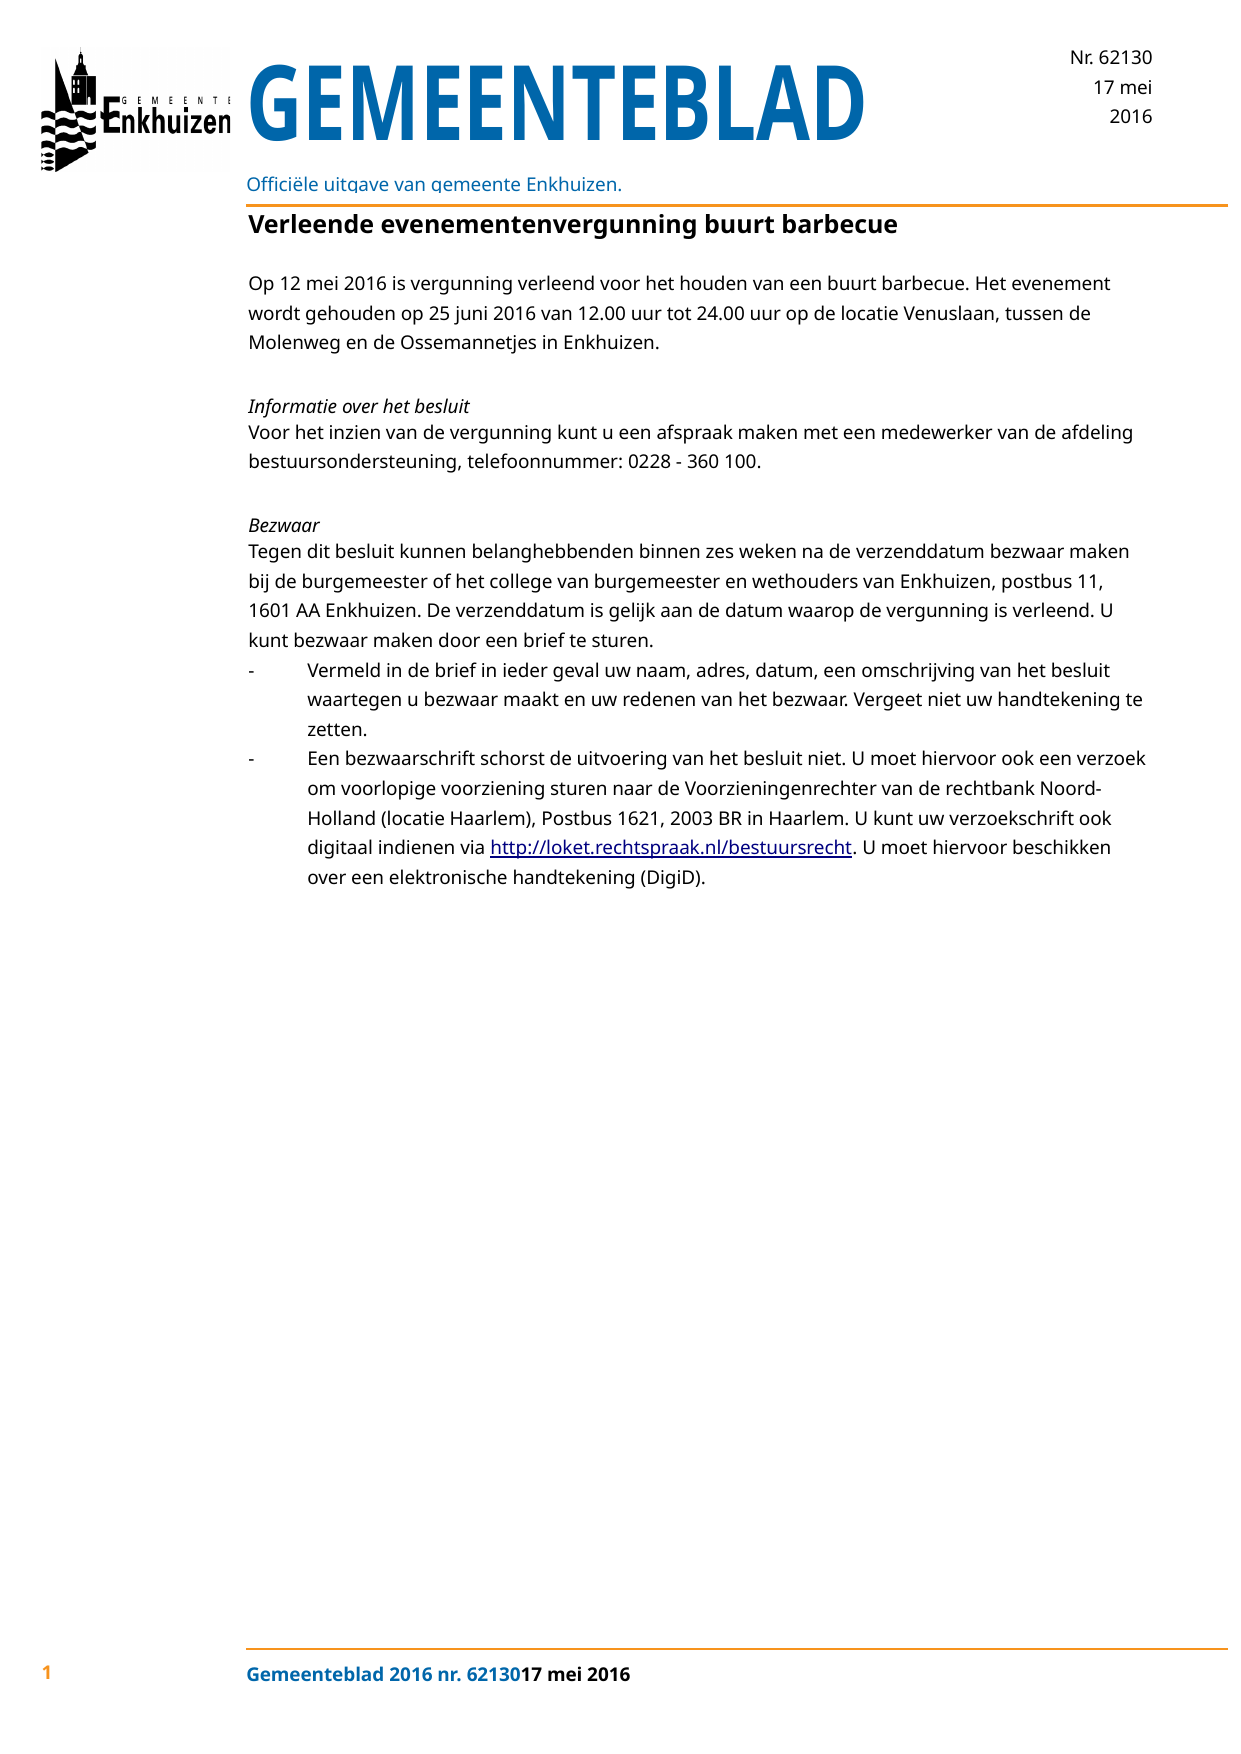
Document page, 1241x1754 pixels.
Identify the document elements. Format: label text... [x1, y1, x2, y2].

text Voor het inzien van de vergunning kunt u een afspraak maken met een medewerker van de afdeling bestuursondersteuning, telefoonnummer: 0228 - 360 100. [248, 419, 1152, 474]
text Verleende evenementenvergunning buurt barbecue [248, 207, 1152, 241]
text Informatie over het besluit [248, 393, 1152, 419]
text Tegen dit besluit kunnen belanghebbenden binnen zes weken na de verzenddatum bezwaar maken bij de burgemeester of het college van burgemeester en wethouders van Enkhuizen, postbus 11, 1601 AA Enkhuizen. De verzenddatum is gelijk aan de datum waarop de vergunning is verleend. U kunt bezwaar maken door een brief te sturen. [248, 538, 1152, 653]
picture [41, 47, 231, 172]
list Een bezwaarschrift schorst de uitvoering van het besluit niet. U moet hiervoor ook een verzoek om voorlopige voorziening sturen naar de Voorzieningenrechter van de rechtbank Noord-Holland (locatie Haarlem), Postbus 1621, 2003 BR in Haarlem. U kunt uw verzoekschrift ook digitaal indienen via http://loket.rechtspraak.nl/bestuursrecht. U moet hiervoor beschikken over een elektronische handtekening (DigiD). [248, 746, 1152, 889]
text Bezwaar [248, 513, 1152, 538]
text Op 12 mei 2016 is vergunning verleend voor het houden van een buurt barbecue. Het evenement wordt gehouden op 25 juni 2016 van 12.00 uur tot 24.00 uur op de locatie Venuslaan, tussen de Molenweg en de Ossemannetjes in Enkhuizen. [248, 270, 1152, 355]
list Vermeld in de brief in ieder geval uw naam, adres, datum, een omschrijving van het besluit waartegen u bezwaar maakt en uw redenen van het bezwaar. Vergeet niet uw handtekening te zetten. [248, 657, 1152, 742]
